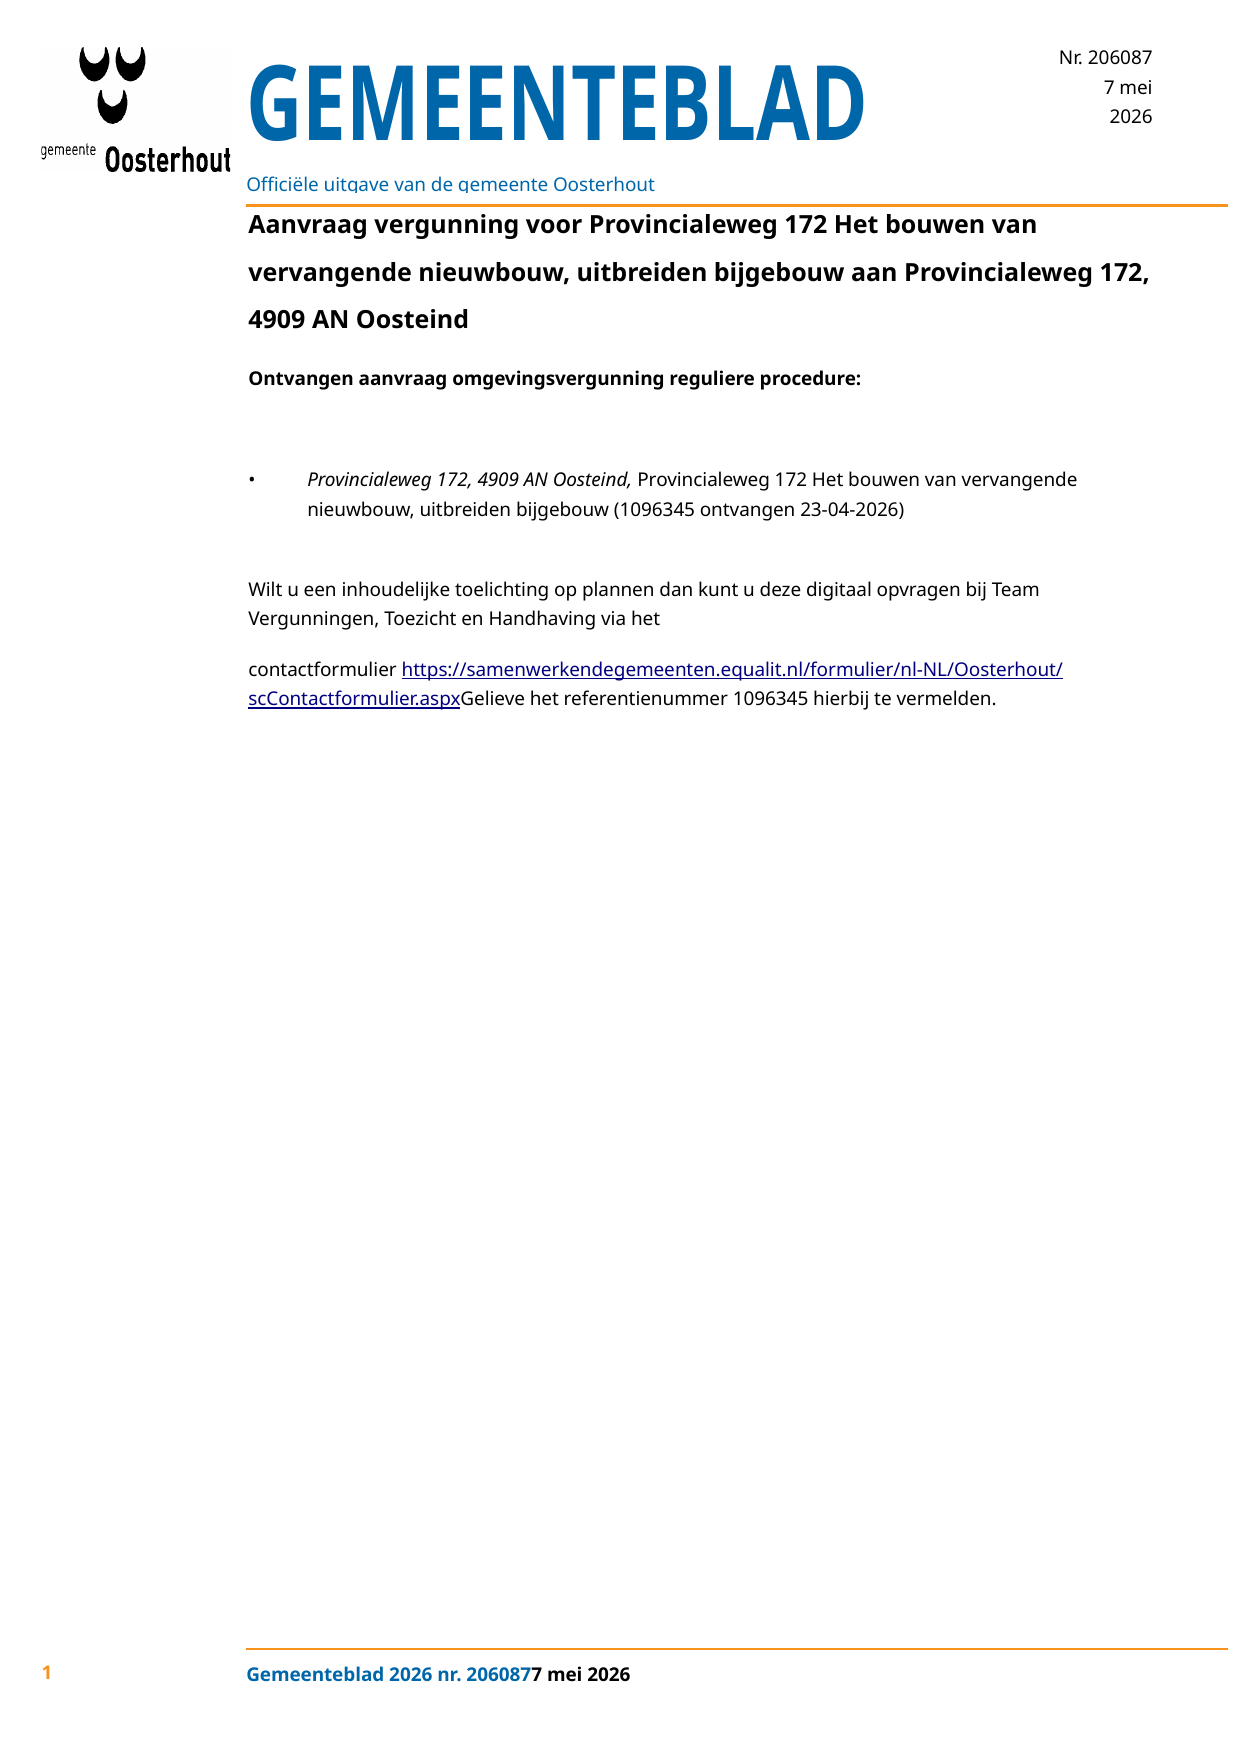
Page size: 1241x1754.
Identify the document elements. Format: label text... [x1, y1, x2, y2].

text Ontvangen aanvraag omgevingsvergunning reguliere procedure: [248, 366, 1152, 391]
text Wilt u een inhoudelijke toelichting op plannen dan kunt u deze digitaal opvragen bij Team Vergunningen, Toezicht en Handhaving via het [248, 576, 1152, 631]
picture [41, 47, 231, 172]
list Provincialeweg 172, 4909 AN Oosteind, Provincialeweg 172 Het bouwen van vervangende nieuwbouw, uitbreiden bijgebouw (1096345 ontvangen 23-04-2026) [248, 466, 1152, 522]
text contactformulier https://samenwerkendegemeenten.equalit.nl/formulier/nl-NL/Oosterhout/scContactformulier.aspxGelieve het referentienummer 1096345 hierbij te vermelden. [248, 656, 1152, 711]
text Aanvraag vergunning voor Provincialeweg 172 Het bouwen van vervangende nieuwbouw, uitbreiden bijgebouw aan Provincialeweg 172, 4909 AN Oosteind [248, 207, 1152, 336]
